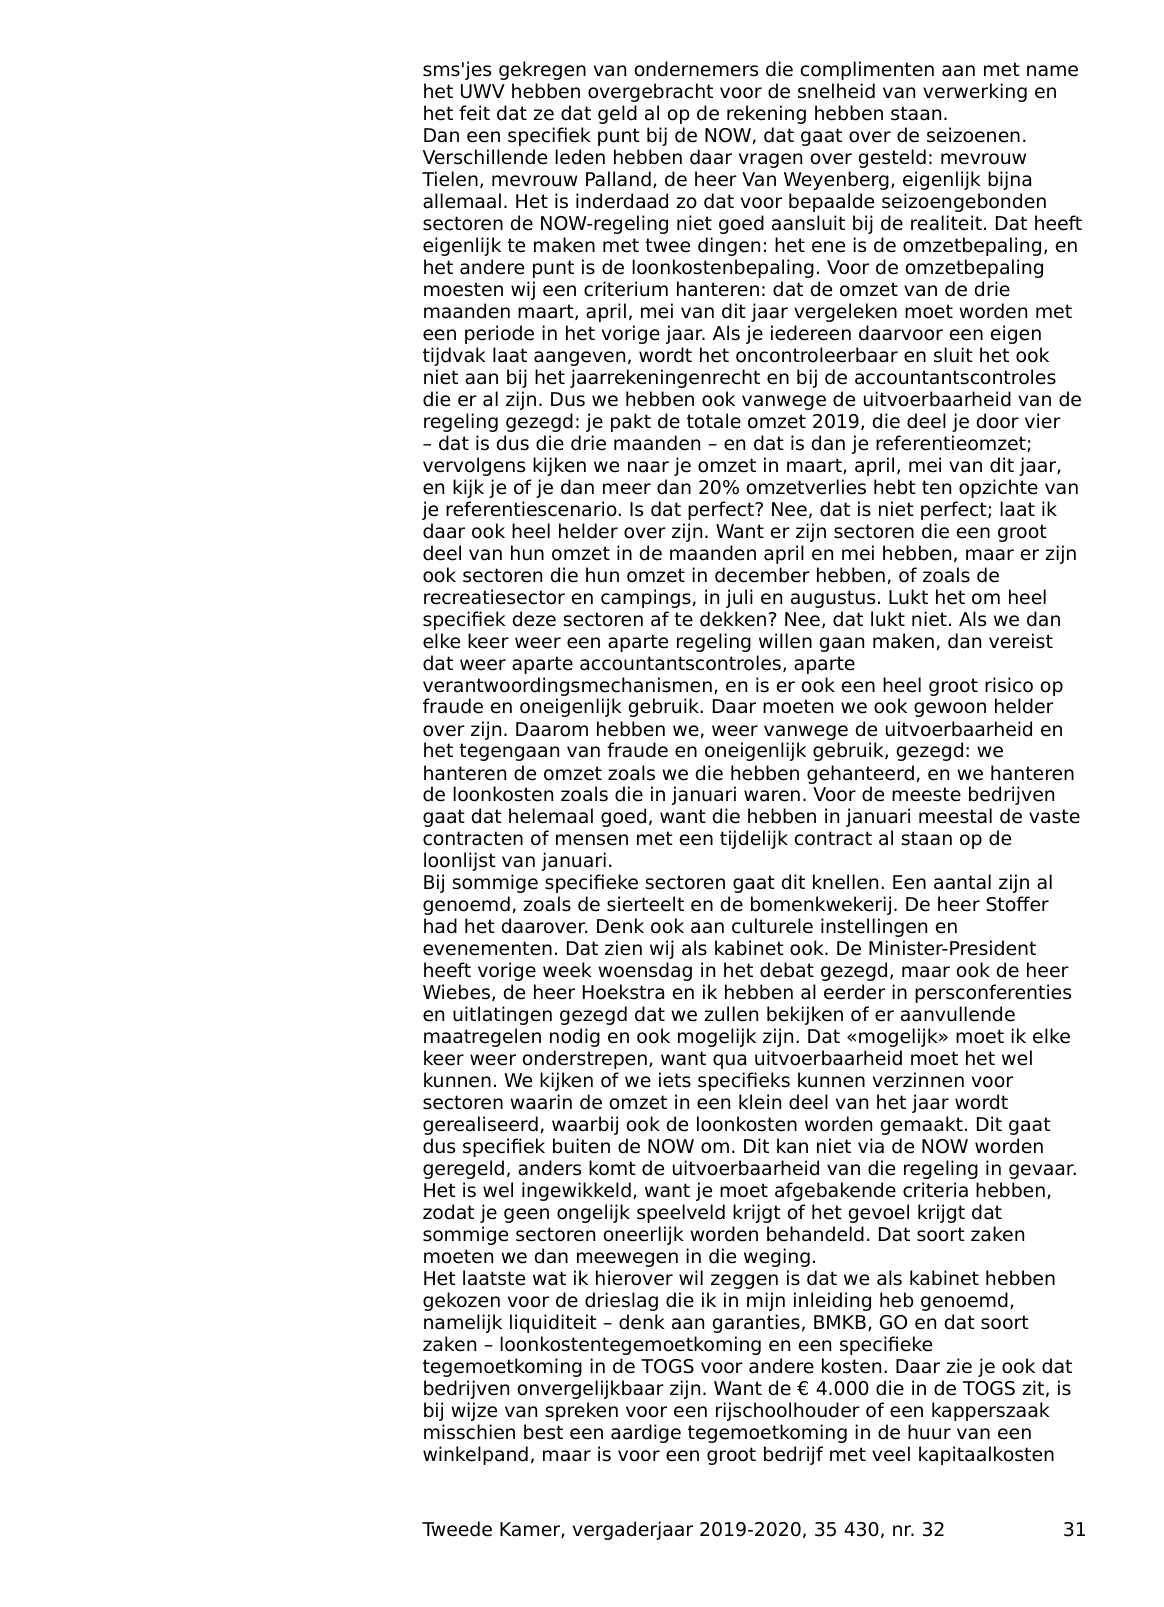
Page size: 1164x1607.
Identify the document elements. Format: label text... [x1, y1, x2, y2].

text Het laatste wat ik hierover wil zeggen is dat we als kabinet hebben gekozen voor de drieslag die ik in mijn inleiding heb genoemd, namelijk liquiditeit – denk aan garanties, BMKB, GO en dat soort zaken – loonkostentegemoetkoming en een specifieke tegemoetkoming in de TOGS voor andere kosten. Daar zie je ook dat bedrijven onvergelijkbaar zijn. Want de € 4.000 die in de TOGS zit, is bij wijze van spreken voor een rijschoolhouder of een kapperszaak misschien best een aardige tegemoetkoming in de huur van een winkelpand, maar is voor een groot bedrijf met veel kapitaalkosten [422, 1268, 1087, 1466]
text Bij sommige specifieke sectoren gaat dit knellen. Een aantal zijn al genoemd, zoals de sierteelt en de bomenkwekerij. De heer Stoffer had het daarover. Denk ook aan culturele instellingen en evenementen. Dat zien wij als kabinet ook. De Minister-President heeft vorige week woensdag in het debat gezegd, maar ook de heer Wiebes, de heer Hoekstra en ik hebben al eerder in persconferenties en uitlatingen gezegd dat we zullen bekijken of er aanvullende maatregelen nodig en ook mogelijk zijn. Dat «mogelijk» moet ik elke keer weer onderstrepen, want qua uitvoerbaarheid moet het wel kunnen. We kijken of we iets specifieks kunnen verzinnen voor sectoren waarin de omzet in een klein deel van het jaar wordt gerealiseerd, waarbij ook de loonkosten worden gemaakt. Dit gaat dus specifiek buiten de NOW om. Dit kan niet via de NOW worden geregeld, anders komt de uitvoerbaarheid van die regeling in gevaar. Het is wel ingewikkeld, want je moet afgebakende criteria hebben, zodat je geen ongelijk speelveld krijgt of het gevoel krijgt dat sommige sectoren oneerlijk worden behandeld. Dat soort zaken moeten we dan meewegen in die weging. [422, 872, 1087, 1268]
text sms'jes gekregen van ondernemers die complimenten aan met name het UWV hebben overgebracht voor de snelheid van verwerking en het feit dat ze dat geld al op de rekening hebben staan. [422, 59, 1087, 125]
text Dan een specifiek punt bij de NOW, dat gaat over de seizoenen. Verschillende leden hebben daar vragen over gesteld: mevrouw Tielen, mevrouw Palland, de heer Van Weyenberg, eigenlijk bijna allemaal. Het is inderdaad zo dat voor bepaalde seizoengebonden sectoren de NOW-regeling niet goed aansluit bij de realiteit. Dat heeft eigenlijk te maken met twee dingen: het ene is de omzetbepaling, en het andere punt is de loonkostenbepaling. Voor de omzetbepaling moesten wij een criterium hanteren: dat de omzet van de drie maanden maart, april, mei van dit jaar vergeleken moet worden met een periode in het vorige jaar. Als je iedereen daarvoor een eigen tijdvak laat aangeven, wordt het oncontroleerbaar en sluit het ook niet aan bij het jaarrekeningenrecht en bij de accountantscontroles die er al zijn. Dus we hebben ook vanwege de uitvoerbaarheid van de regeling gezegd: je pakt de totale omzet 2019, die deel je door vier – dat is dus die drie maanden – en dat is dan je referentieomzet; vervolgens kijken we naar je omzet in maart, april, mei van dit jaar, en kijk je of je dan meer dan 20% omzetverlies hebt ten opzichte van je referentiescenario. Is dat perfect? Nee, dat is niet perfect; laat ik daar ook heel helder over zijn. Want er zijn sectoren die een groot deel van hun omzet in de maanden april en mei hebben, maar er zijn ook sectoren die hun omzet in december hebben, of zoals de recreatiesector en campings, in juli en augustus. Lukt het om heel specifiek deze sectoren af te dekken? Nee, dat lukt niet. Als we dan elke keer weer een aparte regeling willen gaan maken, dan vereist dat weer aparte accountantscontroles, aparte verantwoordingsmechanismen, en is er ook een heel groot risico op fraude en oneigenlijk gebruik. Daar moeten we ook gewoon helder over zijn. Daarom hebben we, weer vanwege de uitvoerbaarheid en het tegengaan van fraude en oneigenlijk gebruik, gezegd: we hanteren de omzet zoals we die hebben gehanteerd, en we hanteren de loonkosten zoals die in januari waren. Voor de meeste bedrijven gaat dat helemaal goed, want die hebben in januari meestal de vaste contracten of mensen met een tijdelijk contract al staan op de loonlijst van januari. [422, 125, 1087, 872]
